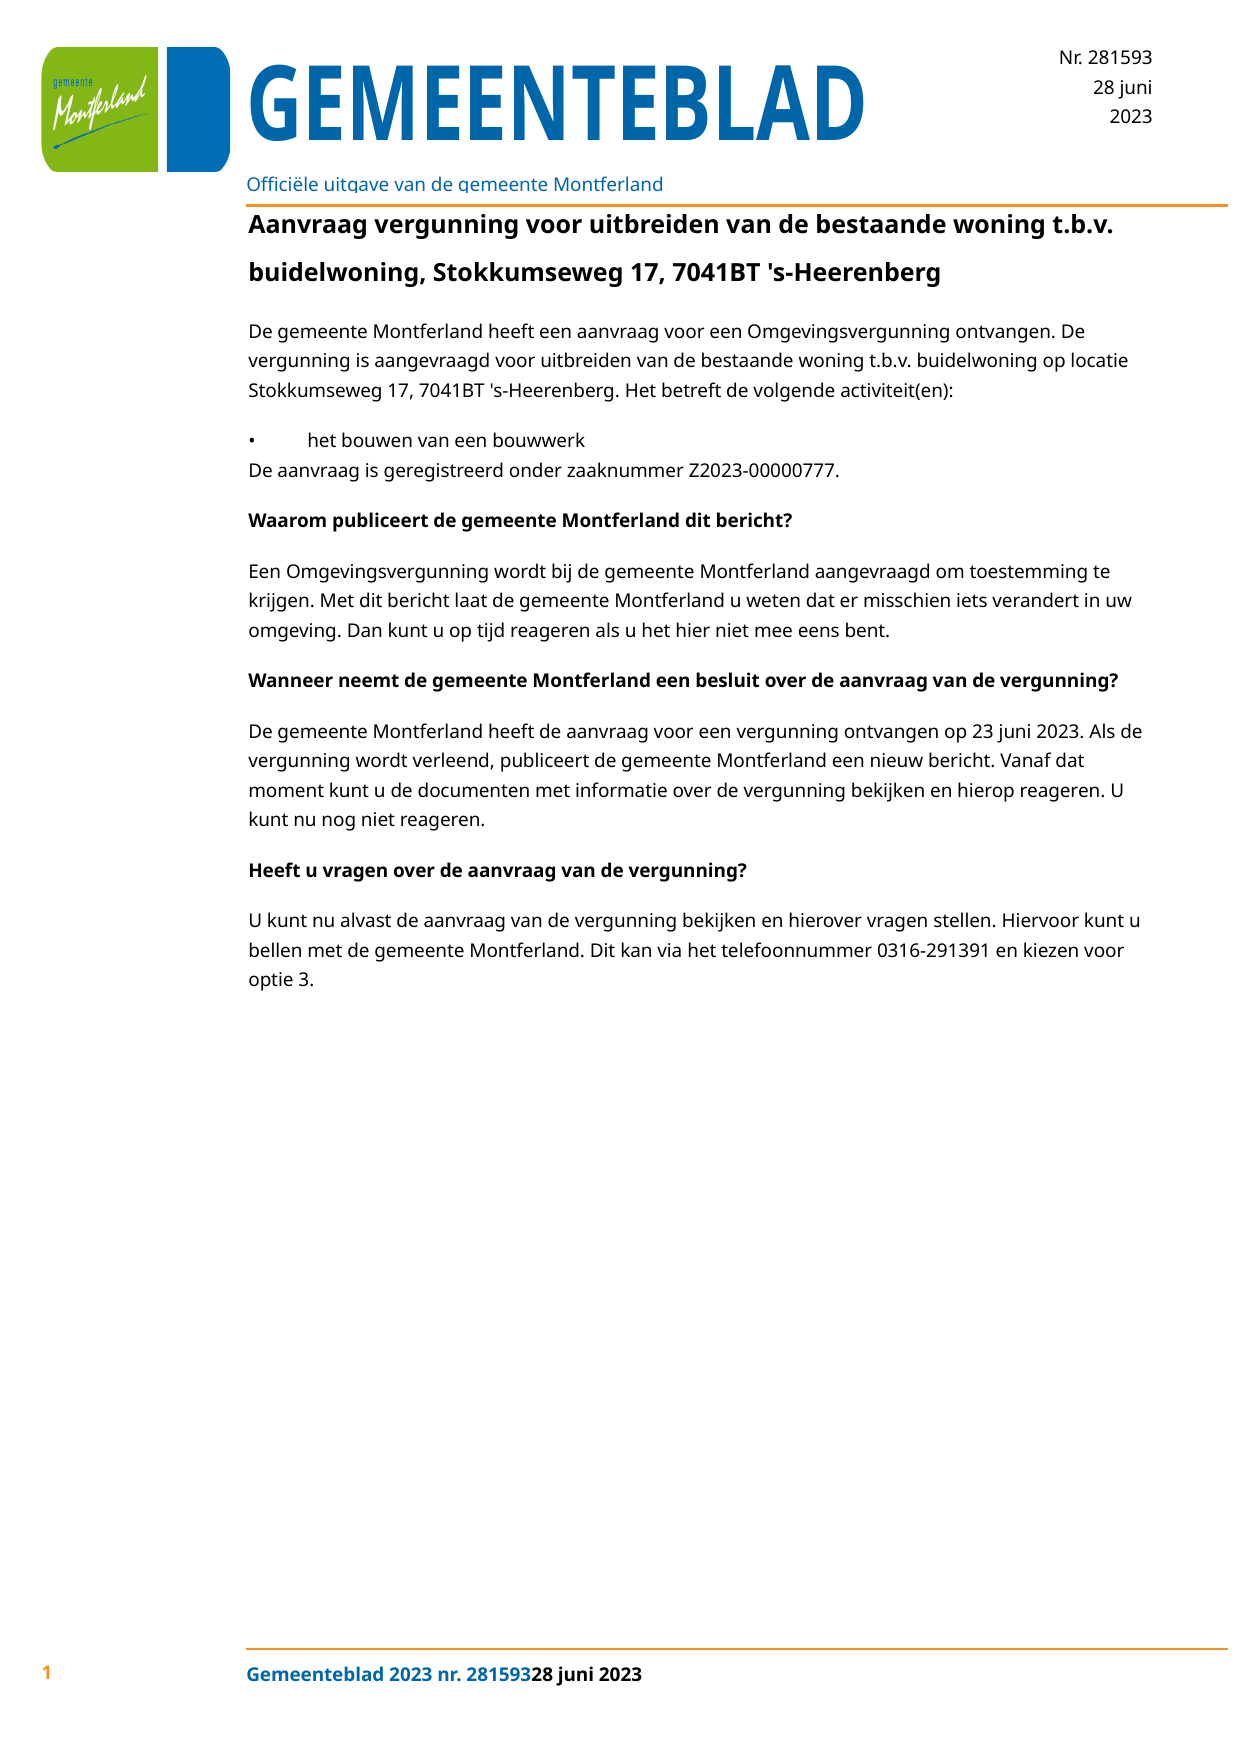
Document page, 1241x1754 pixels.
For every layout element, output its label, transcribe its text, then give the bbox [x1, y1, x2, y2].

text De aanvraag is geregistreerd onder zaaknummer Z2023-00000777. [248, 457, 1152, 483]
text De gemeente Montferland heeft de aanvraag voor een vergunning ontvangen op 23 juni 2023. Als de vergunning wordt verleend, publiceert de gemeente Montferland een nieuw bericht. Vanaf dat moment kunt u de documenten met informatie over de vergunning bekijken en hierop reageren. U kunt nu nog niet reageren. [248, 718, 1152, 832]
text Aanvraag vergunning voor uitbreiden van de bestaande woning t.b.v. buidelwoning, Stokkumseweg 17, 7041BT 's-Heerenberg [248, 207, 1152, 288]
text Heeft u vragen over de aanvraag van de vergunning? [248, 857, 1152, 883]
text Een Omgevingsvergunning wordt bij de gemeente Montferland aangevraagd om toestemming te krijgen. Met dit bericht laat de gemeente Montferland u weten dat er misschien iets verandert in uw omgeving. Dan kunt u op tijd reageren als u het hier niet mee eens bent. [248, 558, 1152, 643]
picture [41, 47, 231, 172]
text Wanneer neemt de gemeente Montferland een besluit over de aanvraag van de vergunning? [248, 667, 1152, 693]
list het bouwen van een bouwwerk [248, 427, 1152, 453]
text U kunt nu alvast de aanvraag van de vergunning bekijken en hierover vragen stellen. Hiervoor kunt u bellen met de gemeente Montferland. Dit kan via het telefoonnummer 0316-291391 en kiezen voor optie 3. [248, 907, 1152, 992]
text De gemeente Montferland heeft een aanvraag voor een Omgevingsvergunning ontvangen. De vergunning is aangevraagd voor uitbreiden van de bestaande woning t.b.v. buidelwoning op locatie Stokkumseweg 17, 7041BT 's-Heerenberg. Het betreft de volgende activiteit(en): [248, 318, 1152, 403]
text Waarom publiceert de gemeente Montferland dit bericht? [248, 507, 1152, 533]
